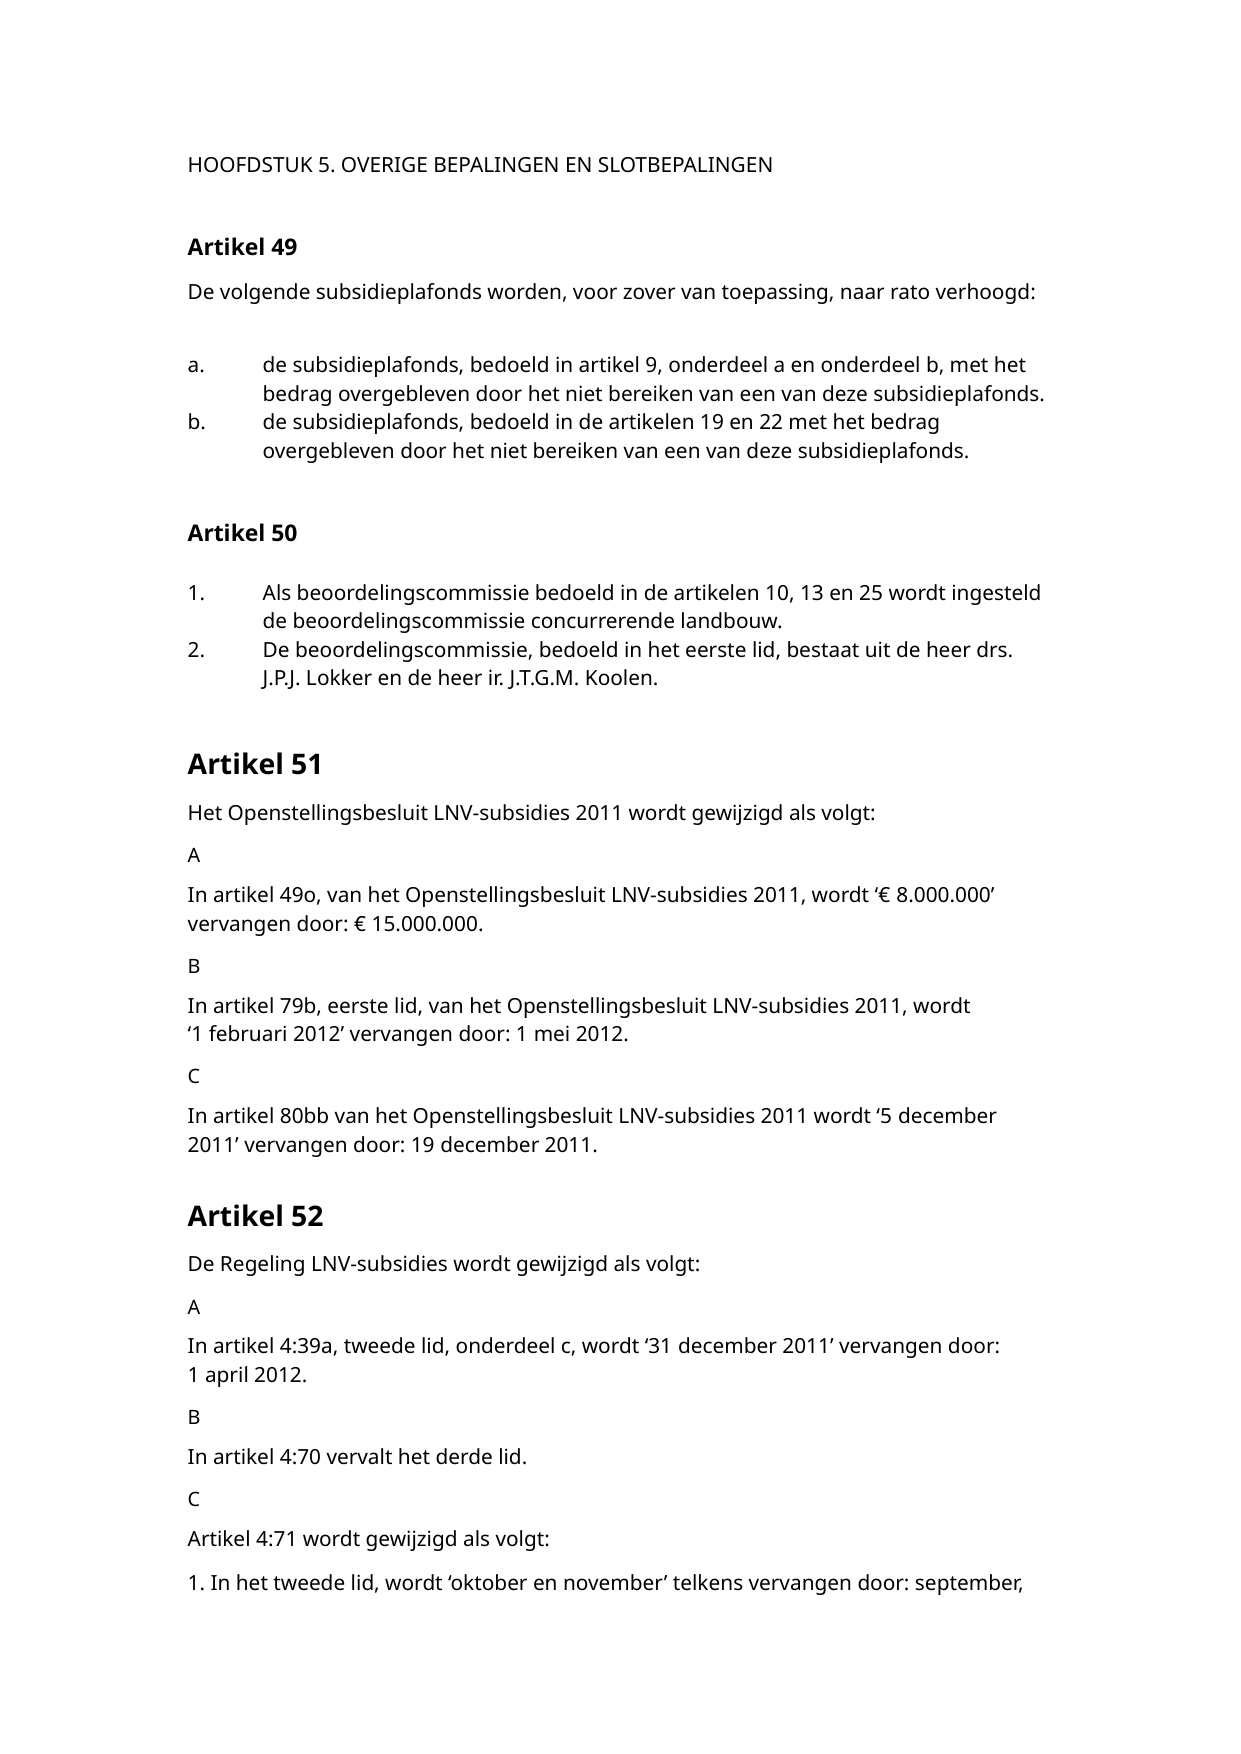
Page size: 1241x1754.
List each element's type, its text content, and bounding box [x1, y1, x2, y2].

text B [187, 952, 1053, 979]
text A [187, 1293, 1053, 1320]
list de subsidieplafonds, bedoeld in de artikelen 19 en 22 met het bedrag overgebleven door het niet bereiken van een van deze subsidieplafonds. [187, 407, 1053, 464]
text 1. In het tweede lid, wordt ‘oktober en november’ telkens vervangen door: september, [187, 1568, 1053, 1596]
text Artikel 4:71 wordt gewijzigd als volgt: [187, 1524, 1053, 1553]
subtitle Artikel 51 [187, 744, 1053, 783]
text A [187, 841, 1053, 868]
text In artikel 80bb van het Openstellingsbesluit LNV-subsidies 2011 wordt ‘5 december 2011’ vervangen door: 19 december 2011. [187, 1101, 1053, 1158]
subtitle Artikel 49 [187, 231, 1053, 262]
list De beoordelingscommissie, bedoeld in het eerste lid, bestaat uit de heer drs. J.P.J. Lokker en de heer ir. J.T.G.M. Koolen. [187, 635, 1053, 692]
text In artikel 4:70 vervalt het derde lid. [187, 1442, 1053, 1471]
text In artikel 79b, eerste lid, van het Openstellingsbesluit LNV-subsidies 2011, wordt ‘1 februari 2012’ vervangen door: 1 mei 2012. [187, 991, 1053, 1048]
text In artikel 49o, van het Openstellingsbesluit LNV-subsidies 2011, wordt ‘€ 8.000.000’ vervangen door: € 15.000.000. [187, 880, 1053, 937]
text B [187, 1403, 1053, 1431]
text De volgende subsidieplafonds worden, voor zover van toepassing, naar rato verhoogd: [187, 277, 1053, 306]
subtitle Artikel 50 [187, 517, 1053, 548]
text In artikel 4:39a, tweede lid, onderdeel c, wordt ‘31 december 2011’ vervangen door: 1 april 2012. [187, 1332, 1053, 1388]
text C [187, 1486, 1053, 1513]
subtitle HOOFDSTUK 5. OVERIGE BEPALINGEN EN SLOTBEPALINGEN [187, 150, 1053, 178]
subtitle Artikel 52 [187, 1196, 1053, 1234]
text De Regeling LNV-subsidies wordt gewijzigd als volgt: [187, 1249, 1053, 1278]
list de subsidieplafonds, bedoeld in artikel 9, onderdeel a en onderdeel b, met het bedrag overgebleven door het niet bereiken van een van deze subsidieplafonds. [187, 351, 1053, 407]
text C [187, 1063, 1053, 1090]
text Het Openstellingsbesluit LNV-subsidies 2011 wordt gewijzigd als volgt: [187, 798, 1053, 826]
list Als beoordelingscommissie bedoeld in de artikelen 10, 13 en 25 wordt ingesteld de beoordelingscommissie concurrerende landbouw. [187, 578, 1053, 635]
